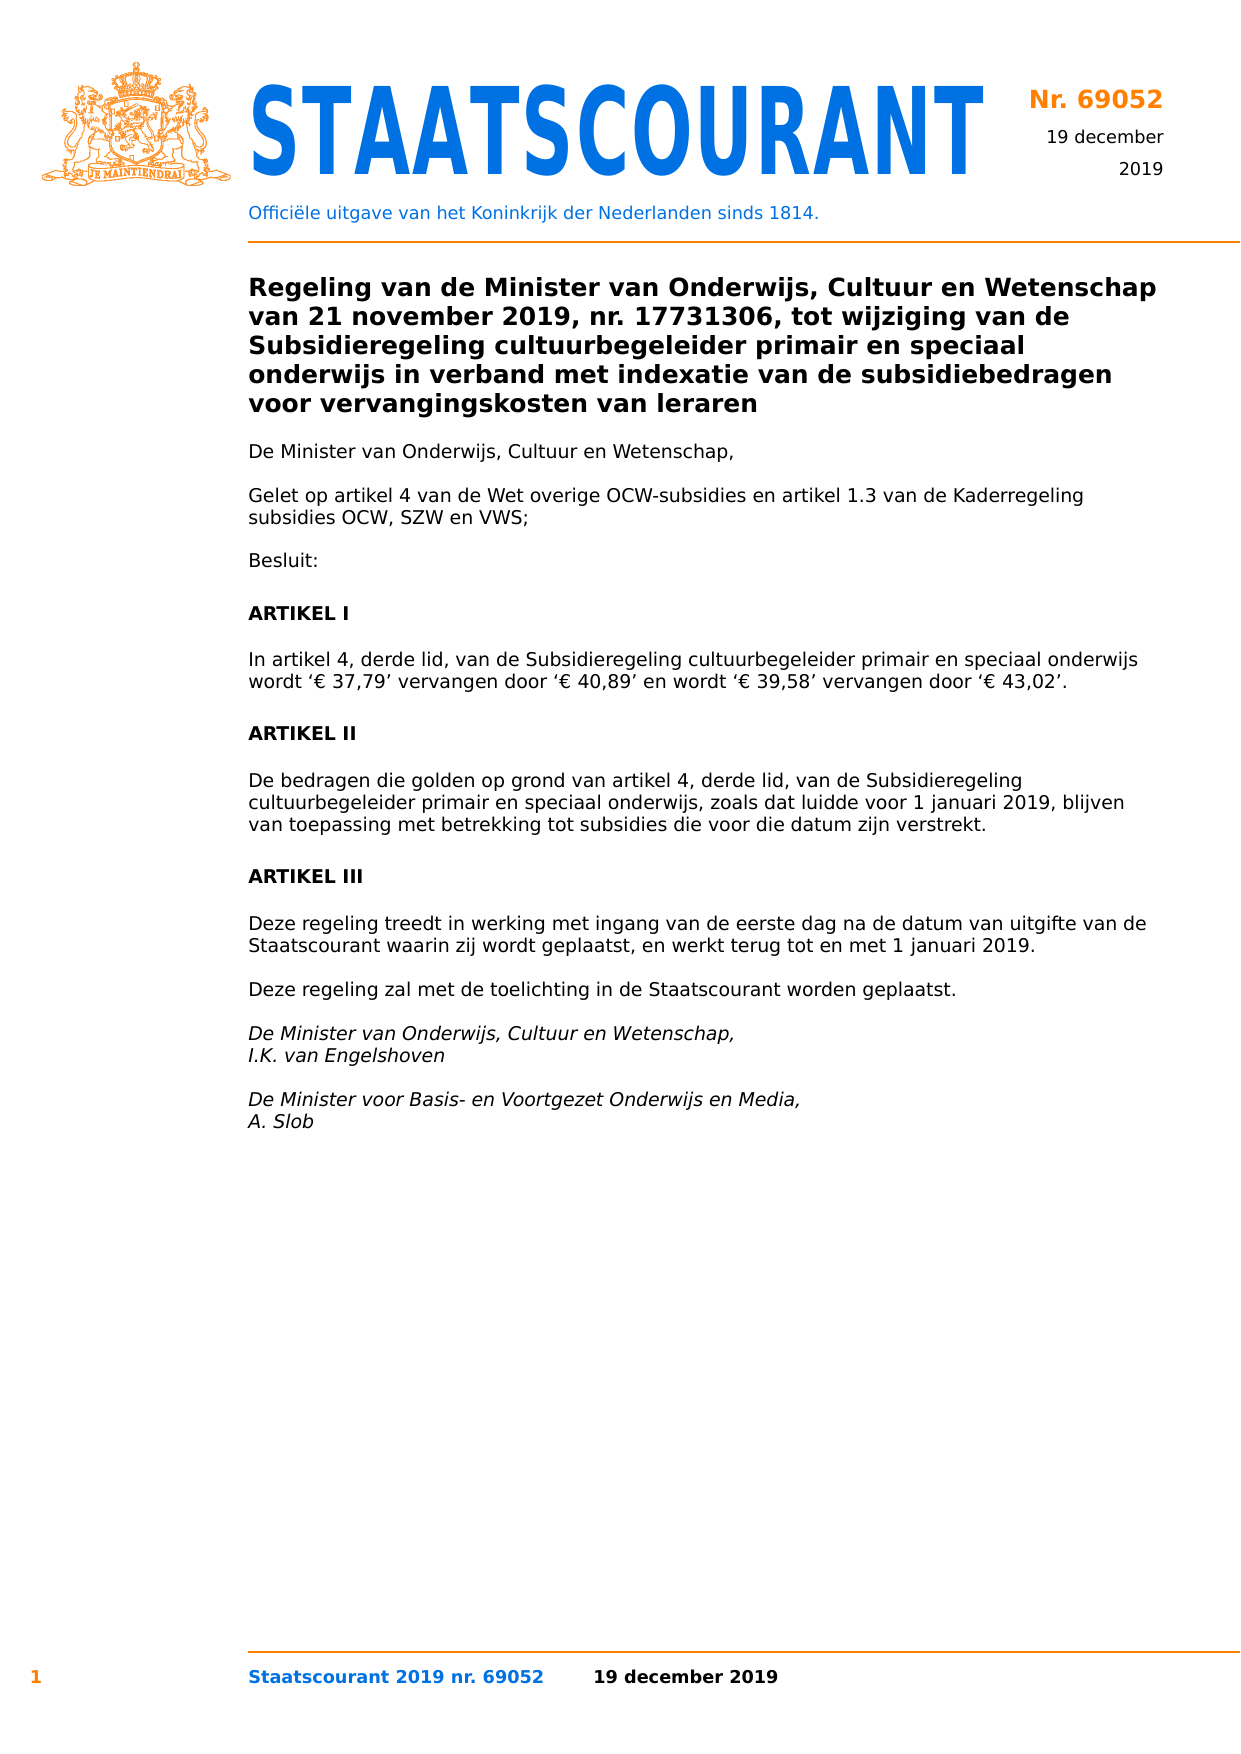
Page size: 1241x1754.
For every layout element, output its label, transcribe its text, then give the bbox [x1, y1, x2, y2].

subtitle ARTIKEL II [248, 723, 1163, 745]
table_header STAATSCOURANT [248, 62, 998, 203]
text Deze regeling treedt in werking met ingang van de eerste dag na de datum van uitgifte van de Staatscourant waarin zij wordt geplaatst, en werkt terug tot en met 1 januari 2019. [248, 913, 1163, 957]
text Besluit: [248, 550, 1163, 572]
text De Minister voor Basis- en Voortgezet Onderwijs en Media, A. Slob [248, 1089, 1163, 1133]
text De Minister van Onderwijs, Cultuur en Wetenschap, [248, 441, 1163, 463]
text De Minister van Onderwijs, Cultuur en Wetenschap, I.K. van Engelshoven [248, 1023, 1163, 1067]
subtitle Regeling van de Minister van Onderwijs, Cultuur en Wetenschap van 21 november 2019, nr. 17731306, tot wijziging van de Subsidieregeling cultuurbegeleider primair en speciaal onderwijs in verband met indexatie van de subsidiebedragen voor vervangingskosten van leraren [248, 273, 1163, 419]
text De bedragen die golden op grond van artikel 4, derde lid, van de Subsidieregeling cultuurbegeleider primair en speciaal onderwijs, zoals dat luidde voor 1 januari 2019, blijven van toepassing met betrekking tot subsidies die voor die datum zijn verstrekt. [248, 770, 1163, 836]
table_header [25, 62, 248, 241]
picture [41, 62, 231, 186]
table_header Nr. 69052 [998, 62, 1240, 121]
table_cell 19 december [998, 121, 1240, 153]
text Deze regeling zal met de toelichting in de Staatscourant worden geplaatst. [248, 979, 1163, 1001]
table_cell 2019 [998, 153, 1240, 203]
text Gelet op artikel 4 van de Wet overige OCW-subsidies en artikel 1.3 van de Kaderregeling subsidies OCW, SZW en VWS; [248, 484, 1163, 528]
table_cell Officiële uitgave van het Koninkrijk der Nederlanden sinds 1814. [248, 203, 1240, 241]
subtitle ARTIKEL I [248, 602, 1163, 624]
subtitle ARTIKEL III [248, 866, 1163, 888]
text In artikel 4, derde lid, van de Subsidieregeling cultuurbegeleider primair en speciaal onderwijs wordt ‘€ 37,79’ vervangen door ‘€ 40,89’ en wordt ‘€ 39,58’ vervangen door ‘€ 43,02’. [248, 649, 1163, 693]
